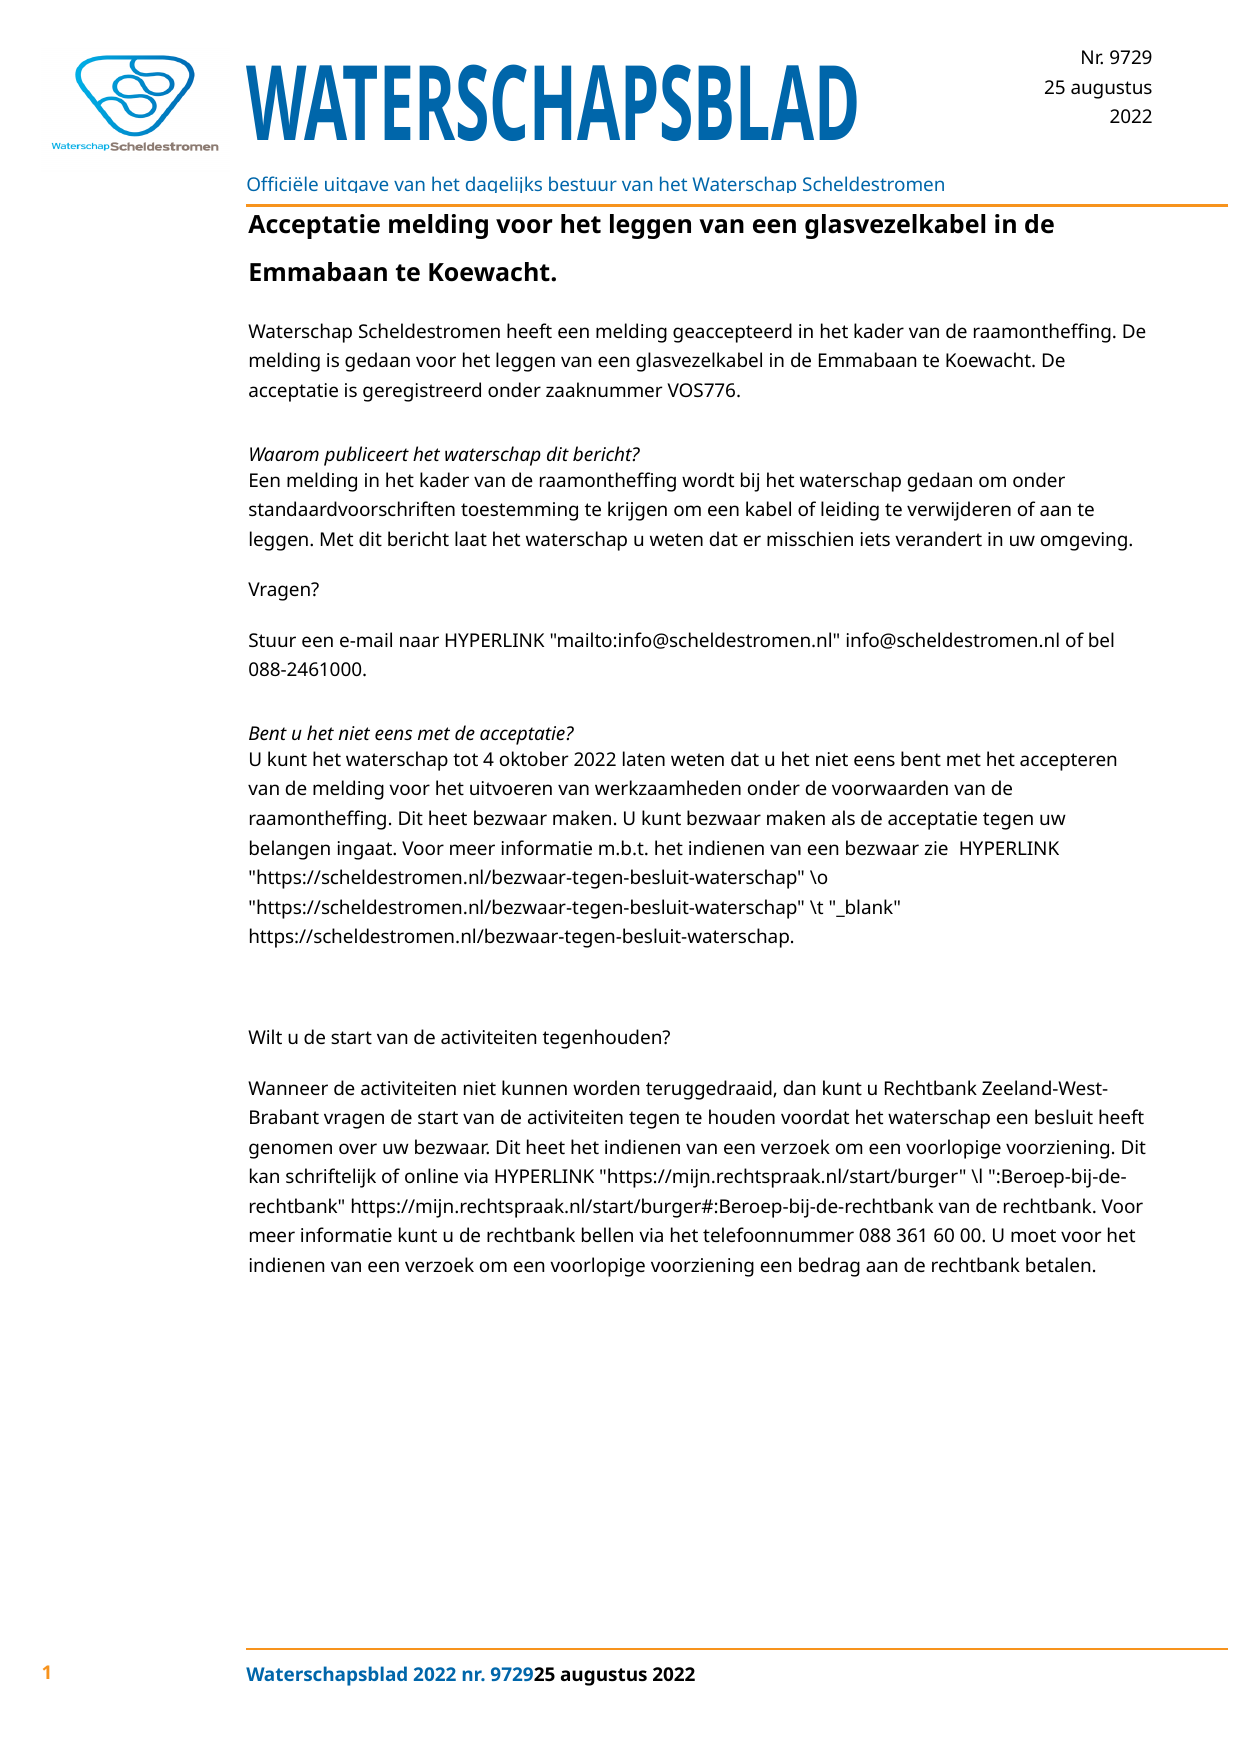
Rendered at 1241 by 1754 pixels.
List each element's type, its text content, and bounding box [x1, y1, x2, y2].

text U kunt het waterschap tot 4 oktober 2022 laten weten dat u het niet eens bent met het accepteren van de melding voor het uitvoeren van werkzaamheden onder de voorwaarden van de raamontheffing. Dit heet bezwaar maken. U kunt bezwaar maken als de acceptatie tegen uw belangen ingaat. Voor meer informatie m.b.t. het indienen van een bezwaar zie HYPERLINK "https://scheldestromen.nl/bezwaar-tegen-besluit-waterschap" \o "https://scheldestromen.nl/bezwaar-tegen-besluit-waterschap" \t "_blank" https://scheldestromen.nl/bezwaar-tegen-besluit-waterschap. [248, 746, 1152, 949]
text Stuur een e-mail naar HYPERLINK "mailto:info@scheldestromen.nl" info@scheldestromen.nl of bel 088-2461000. [248, 627, 1152, 682]
text Waterschap Scheldestromen heeft een melding geaccepteerd in het kader van de raamontheffing. De melding is gedaan voor het leggen van een glasvezelkabel in de Emmabaan te Koewacht. De acceptatie is geregistreerd onder zaaknummer VOS776. [248, 318, 1152, 403]
text Een melding in het kader van de raamontheffing wordt bij het waterschap gedaan om onder standaardvoorschriften toestemming te krijgen om een kabel of leiding te verwijderen of aan te leggen. Met dit bericht laat het waterschap u weten dat er misschien iets verandert in uw omgeving. [248, 467, 1152, 552]
text Wilt u de start van de activiteiten tegenhouden? [248, 1024, 1152, 1050]
text Wanneer de activiteiten niet kunnen worden teruggedraaid, dan kunt u Rechtbank Zeeland-West-Brabant vragen de start van de activiteiten tegen te houden voordat het waterschap een besluit heeft genomen over uw bezwaar. Dit heet het indienen van een verzoek om een voorlopige voorziening. Dit kan schriftelijk of online via HYPERLINK "https://mijn.rechtspraak.nl/start/burger" \l ":Beroep-bij-de-rechtbank" https://mijn.rechtspraak.nl/start/burger#:Beroep-bij-de-rechtbank van de rechtbank. Voor meer informatie kunt u de rechtbank bellen via het telefoonnummer 088 361 60 00. U moet voor het indienen van een verzoek om een voorlopige voorziening een bedrag aan de rechtbank betalen. [248, 1075, 1152, 1278]
text Vragen? [248, 576, 1152, 602]
text Bent u het niet eens met de acceptatie? [248, 720, 1152, 746]
text Waarom publiceert het waterschap dit bericht? [248, 441, 1152, 467]
picture [41, 47, 231, 172]
text Acceptatie melding voor het leggen van een glasvezelkabel in de Emmabaan te Koewacht. [248, 207, 1152, 288]
